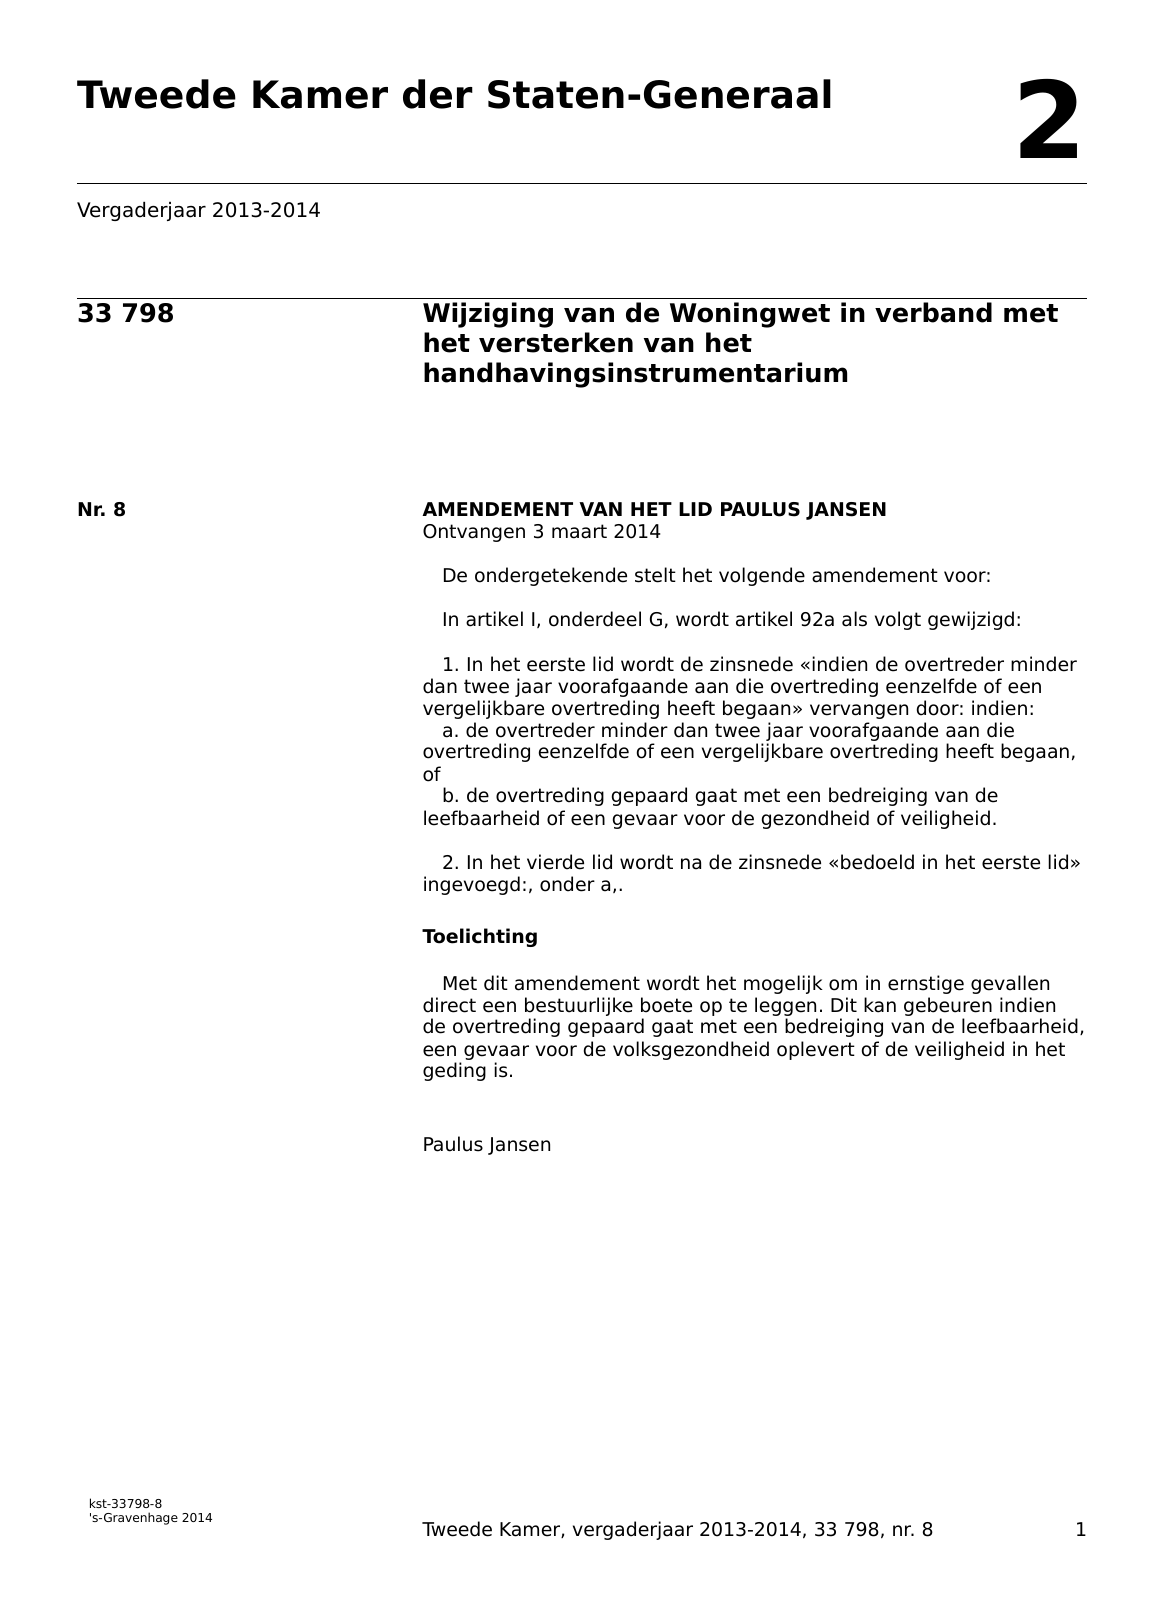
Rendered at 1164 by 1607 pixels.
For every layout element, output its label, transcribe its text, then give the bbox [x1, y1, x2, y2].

table_cell Vergaderjaar 2013-2014 [77, 184, 1087, 298]
text kst-33798-8 [88, 1497, 323, 1511]
table_header 2 [886, 59, 1087, 183]
text In artikel I, onderdeel G, wordt artikel 92a als volgt gewijzigd: [422, 609, 1087, 631]
subtitle Nr. 8 AMENDEMENT VAN HET LID PAULUS JANSEN [77, 499, 1087, 521]
text b. de overtreding gepaard gaat met een bedreiging van de leefbaarheid of een gevaar voor de gezondheid of veiligheid. [422, 785, 1087, 829]
subtitle Toelichting [422, 926, 1087, 947]
text 1. In het eerste lid wordt de zinsnede «indien de overtreder minder dan twee jaar voorafgaande aan die overtreding eenzelfde of een vergelijkbare overtreding heeft begaan» vervangen door: indien: [422, 653, 1087, 719]
subtitle 33 798 Wijziging van de Woningwet in verband met het versterken van het handhavingsinstrumentarium [77, 299, 1087, 388]
text a. de overtreder minder dan twee jaar voorafgaande aan die overtreding eenzelfde of een vergelijkbare overtreding heeft begaan, of [422, 719, 1087, 785]
text Paulus Jansen [422, 1112, 1087, 1156]
text Met dit amendement wordt het mogelijk om in ernstige gevallen direct een bestuurlijke boete op te leggen. Dit kan gebeuren indien de overtreding gepaard gaat met een bedreiging van de leefbaarheid, een gevaar voor de volksgezondheid oplevert of de veiligheid in het geding is. [422, 972, 1087, 1082]
text De ondergetekende stelt het volgende amendement voor: [422, 565, 1087, 587]
text 's-Gravenhage 2014 [88, 1511, 323, 1525]
text Ontvangen 3 maart 2014 [422, 521, 1087, 543]
text 2. In het vierde lid wordt na de zinsnede «bedoeld in het eerste lid» ingevoegd:, onder a,. [422, 852, 1087, 896]
table_header Tweede Kamer der Staten-Generaal [77, 59, 886, 183]
